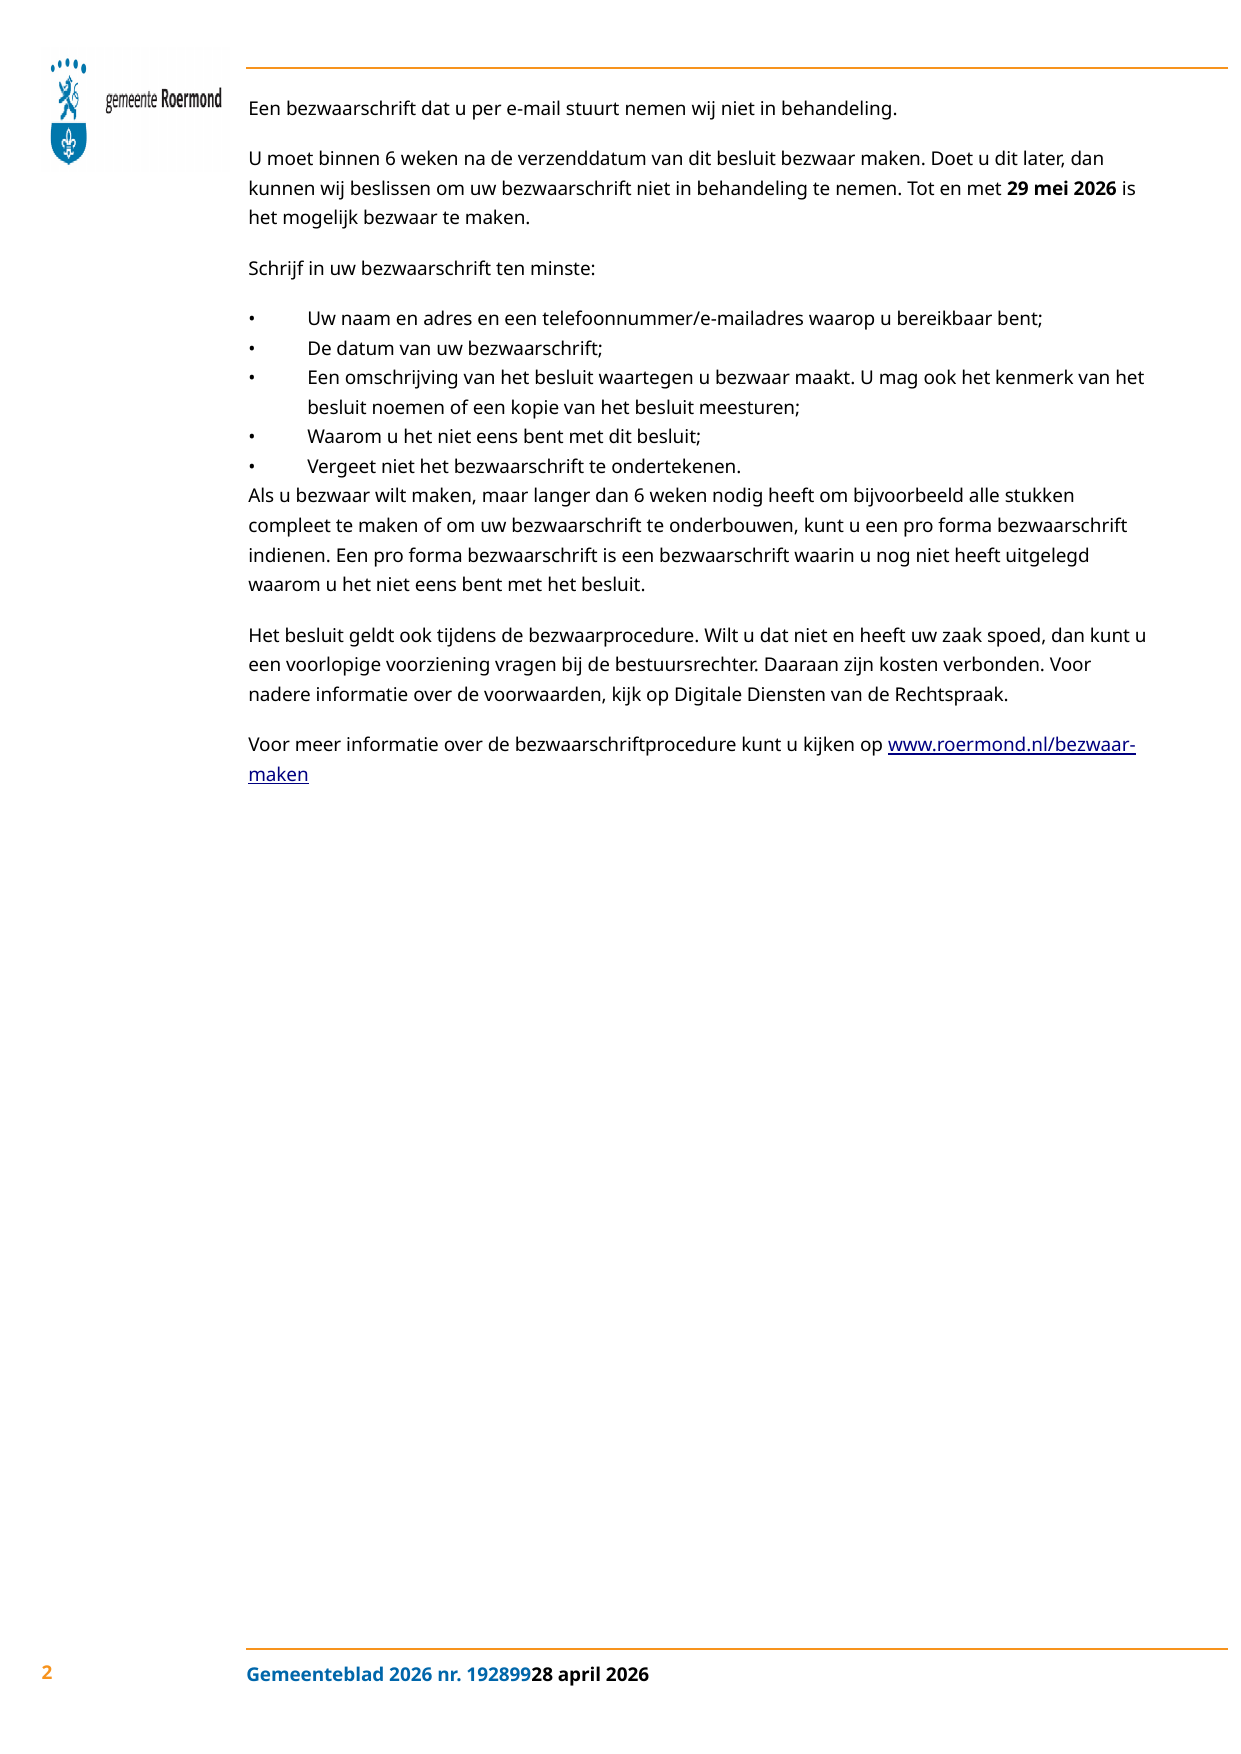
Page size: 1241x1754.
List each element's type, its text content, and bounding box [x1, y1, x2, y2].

list Uw naam en adres en een telefoonnummer/e-mailadres waarop u bereikbaar bent; [248, 305, 1152, 331]
text Een bezwaarschrift dat u per e-mail stuurt nemen wij niet in behandeling. [248, 95, 1152, 121]
picture [41, 47, 231, 172]
list Waarom u het niet eens bent met dit besluit; [248, 423, 1152, 449]
text Schrijf in uw bezwaarschrift ten minste: [248, 255, 1152, 281]
text Als u bezwaar wilt maken, maar langer dan 6 weken nodig heeft om bijvoorbeeld alle stukken compleet te maken of om uw bezwaarschrift te onderbouwen, kunt u een pro forma bezwaarschrift indienen. Een pro forma bezwaarschrift is een bezwaarschrift waarin u nog niet heeft uitgelegd waarom u het niet eens bent met het besluit. [248, 483, 1152, 597]
text Voor meer informatie over de bezwaarschriftprocedure kunt u kijken op www.roermond.nl/bezwaar-maken [248, 731, 1152, 787]
list Vergeet niet het bezwaarschrift te ondertekenen. [248, 453, 1152, 479]
text U moet binnen 6 weken na de verzenddatum van dit besluit bezwaar maken. Doet u dit later, dan kunnen wij beslissen om uw bezwaarschrift niet in behandeling te nemen. Tot en met 29 mei 2026 is het mogelijk bezwaar te maken. [248, 145, 1152, 230]
list Een omschrijving van het besluit waartegen u bezwaar maakt. U mag ook het kenmerk van het besluit noemen of een kopie van het besluit meesturen; [248, 364, 1152, 420]
list De datum van uw bezwaarschrift; [248, 335, 1152, 361]
text Het besluit geldt ook tijdens de bezwaarprocedure. Wilt u dat niet en heeft uw zaak spoed, dan kunt u een voorlopige voorziening vragen bij de bestuursrechter. Daaraan zijn kosten verbonden. Voor nadere informatie over de voorwaarden, kijk op Digitale Diensten van de Rechtspraak. [248, 622, 1152, 707]
